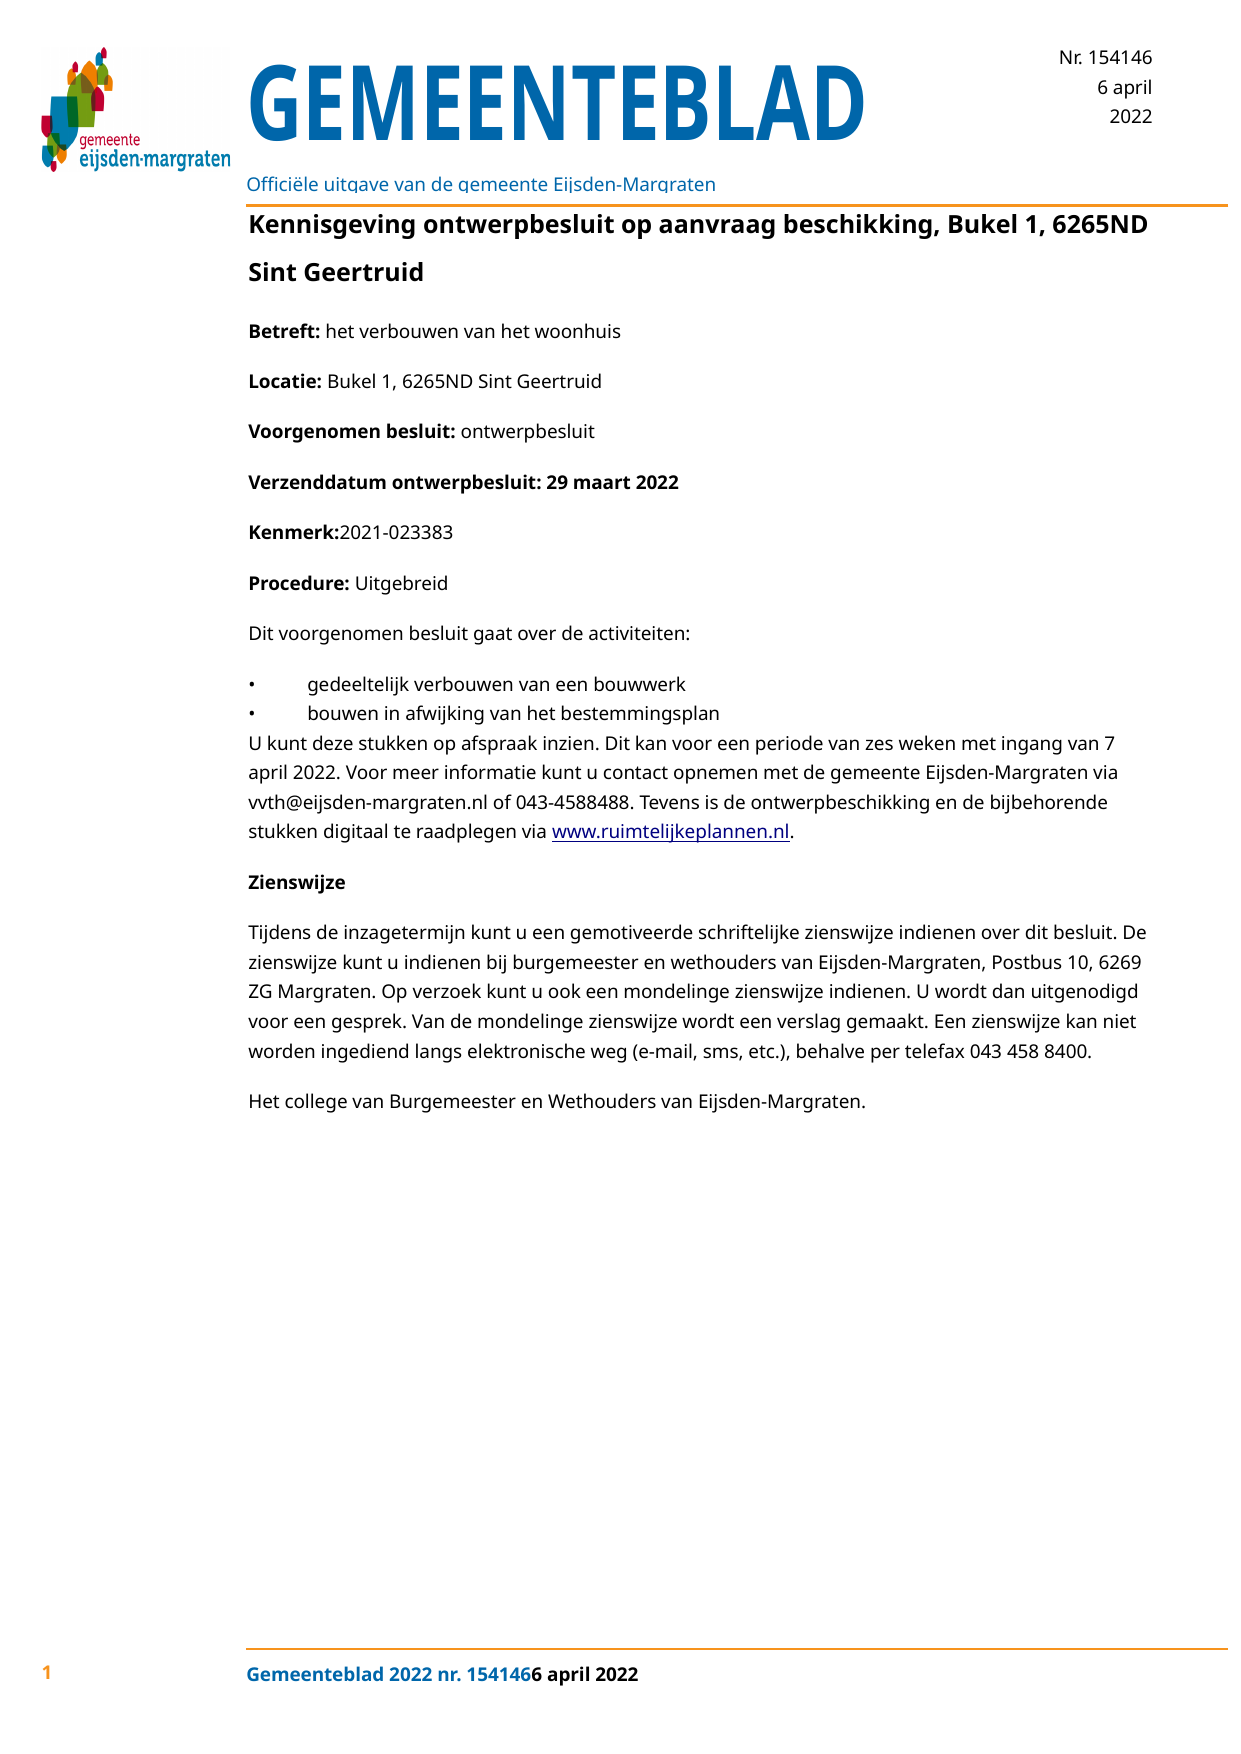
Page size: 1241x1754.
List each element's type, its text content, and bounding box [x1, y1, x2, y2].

list bouwen in afwijking van het bestemmingsplan [248, 700, 1152, 726]
text Tijdens de inzagetermijn kunt u een gemotiveerde schriftelijke zienswijze indienen over dit besluit. De zienswijze kunt u indienen bij burgemeester en wethouders van Eijsden-Margraten, Postbus 10, 6269 ZG Margraten. Op verzoek kunt u ook een mondelinge zienswijze indienen. U wordt dan uitgenodigd voor een gesprek. Van de mondelinge zienswijze wordt een verslag gemaakt. Een zienswijze kan niet worden ingediend langs elektronische weg (e-mail, sms, etc.), behalve per telefax 043 458 8400. [248, 919, 1152, 1064]
list gedeeltelijk verbouwen van een bouwwerk [248, 671, 1152, 697]
text Locatie: Bukel 1, 6265ND Sint Geertruid [248, 368, 1152, 394]
text Voorgenomen besluit: ontwerpbesluit [248, 419, 1152, 444]
text U kunt deze stukken op afspraak inzien. Dit kan voor een periode van zes weken met ingang van 7 april 2022. Voor meer informatie kunt u contact opnemen met de gemeente Eijsden-Margraten via vvth@eijsden-margraten.nl of 043-4588488. Tevens is de ontwerpbeschikking en de bijbehorende stukken digitaal te raadplegen via www.ruimtelijkeplannen.nl. [248, 730, 1152, 844]
text Dit voorgenomen besluit gaat over de activiteiten: [248, 620, 1152, 646]
text Zienswijze [248, 869, 1152, 895]
text Het college van Burgemeester en Wethouders van Eijsden-Margraten. [248, 1088, 1152, 1114]
text Kenmerk:2021-023383 [248, 519, 1152, 545]
text Procedure: Uitgebreid [248, 570, 1152, 596]
picture [41, 47, 231, 172]
text Kennisgeving ontwerpbesluit op aanvraag beschikking, Bukel 1, 6265ND Sint Geertruid [248, 207, 1152, 288]
text Verzenddatum ontwerpbesluit: 29 maart 2022 [248, 469, 1152, 495]
text Betreft: het verbouwen van het woonhuis [248, 318, 1152, 344]
